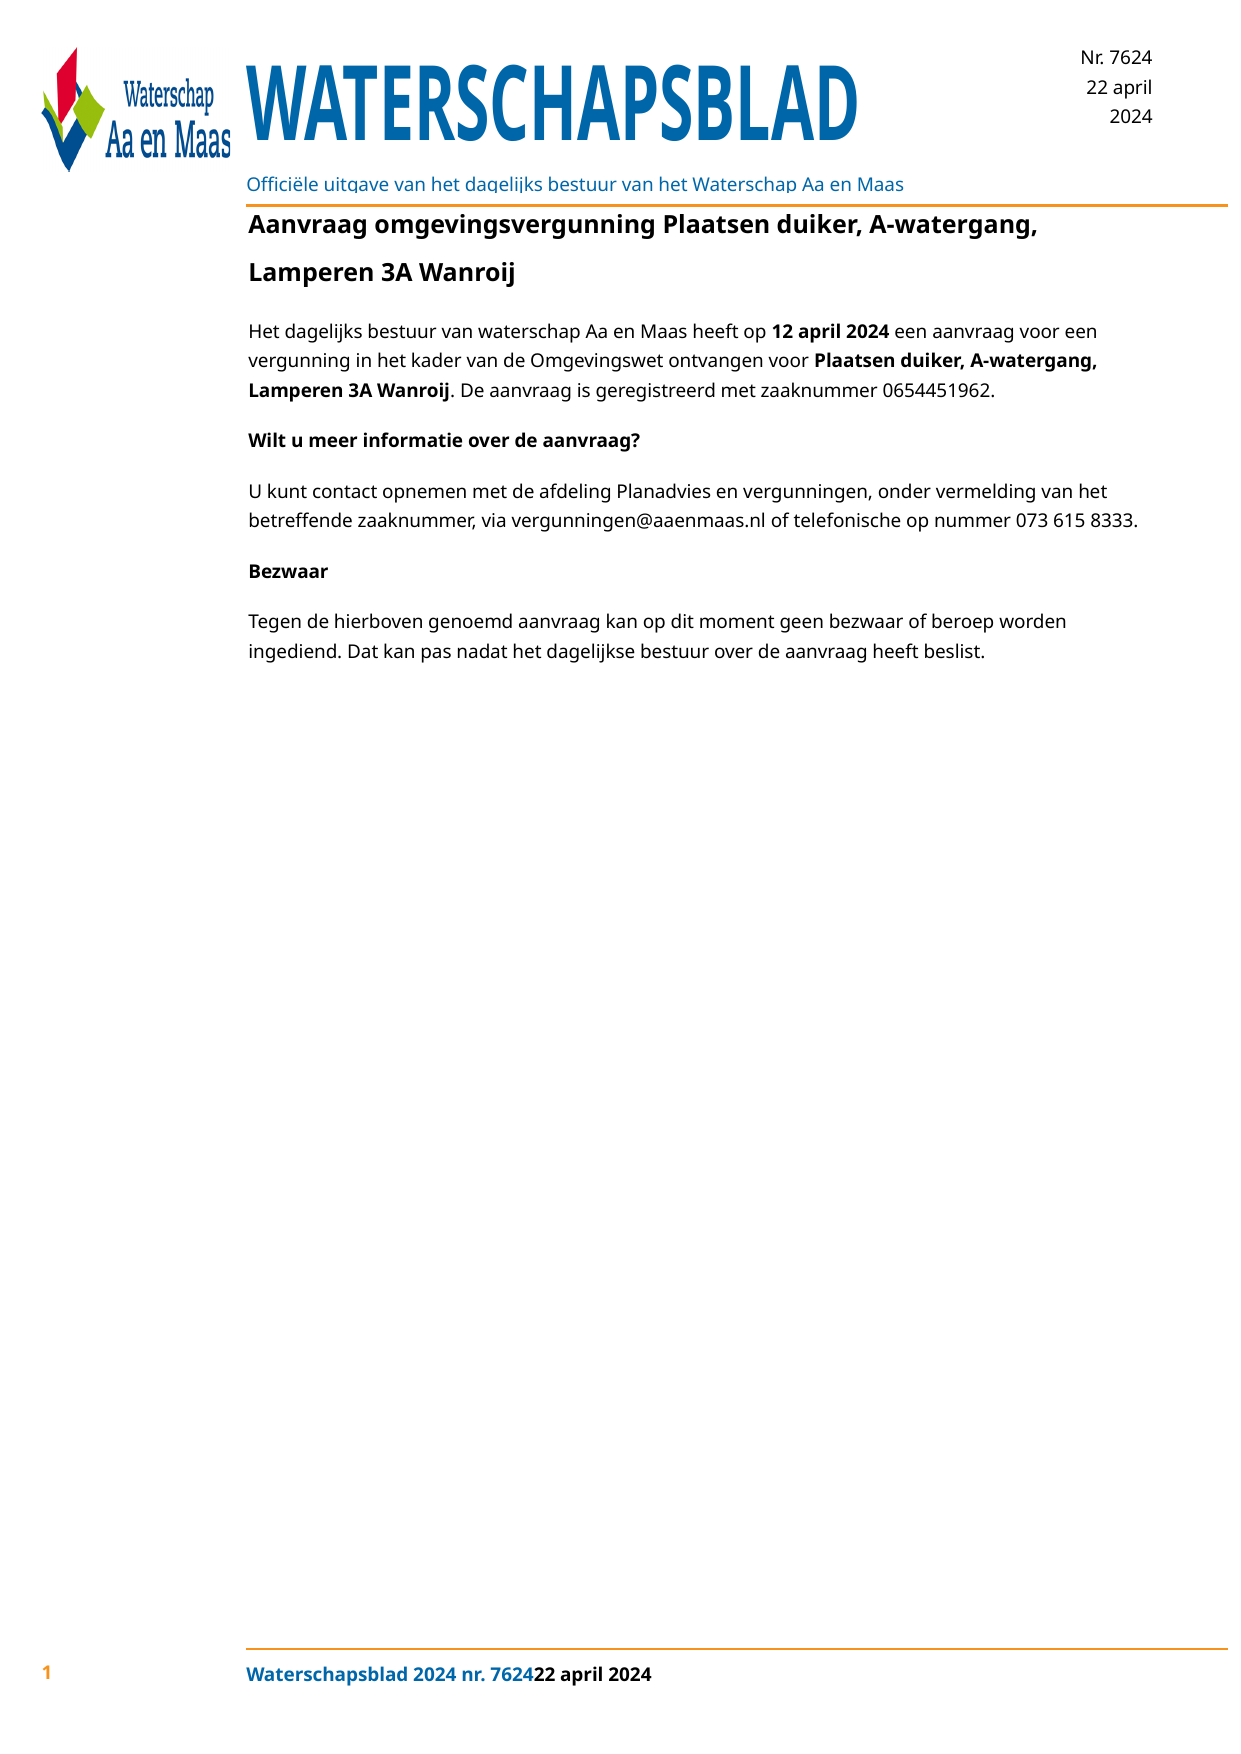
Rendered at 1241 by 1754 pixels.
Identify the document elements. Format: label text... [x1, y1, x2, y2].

text Het dagelijks bestuur van waterschap Aa en Maas heeft op 12 april 2024 een aanvraag voor een vergunning in het kader van de Omgevingswet ontvangen voor Plaatsen duiker, A-watergang, Lamperen 3A Wanroij. De aanvraag is geregistreerd met zaaknummer 0654451962. [248, 318, 1152, 403]
text U kunt contact opnemen met de afdeling Planadvies en vergunningen, onder vermelding van het betreffende zaaknummer, via vergunningen@aaenmaas.nl of telefonische op nummer 073 615 8333. [248, 478, 1152, 533]
text Aanvraag omgevingsvergunning Plaatsen duiker, A-watergang, Lamperen 3A Wanroij [248, 207, 1152, 288]
text Wilt u meer informatie over de aanvraag? [248, 427, 1152, 453]
picture [41, 47, 231, 172]
text Bezwaar [248, 558, 1152, 584]
text Tegen de hierboven genoemd aanvraag kan op dit moment geen bezwaar of beroep worden ingediend. Dat kan pas nadat het dagelijkse bestuur over de aanvraag heeft beslist. [248, 608, 1152, 664]
